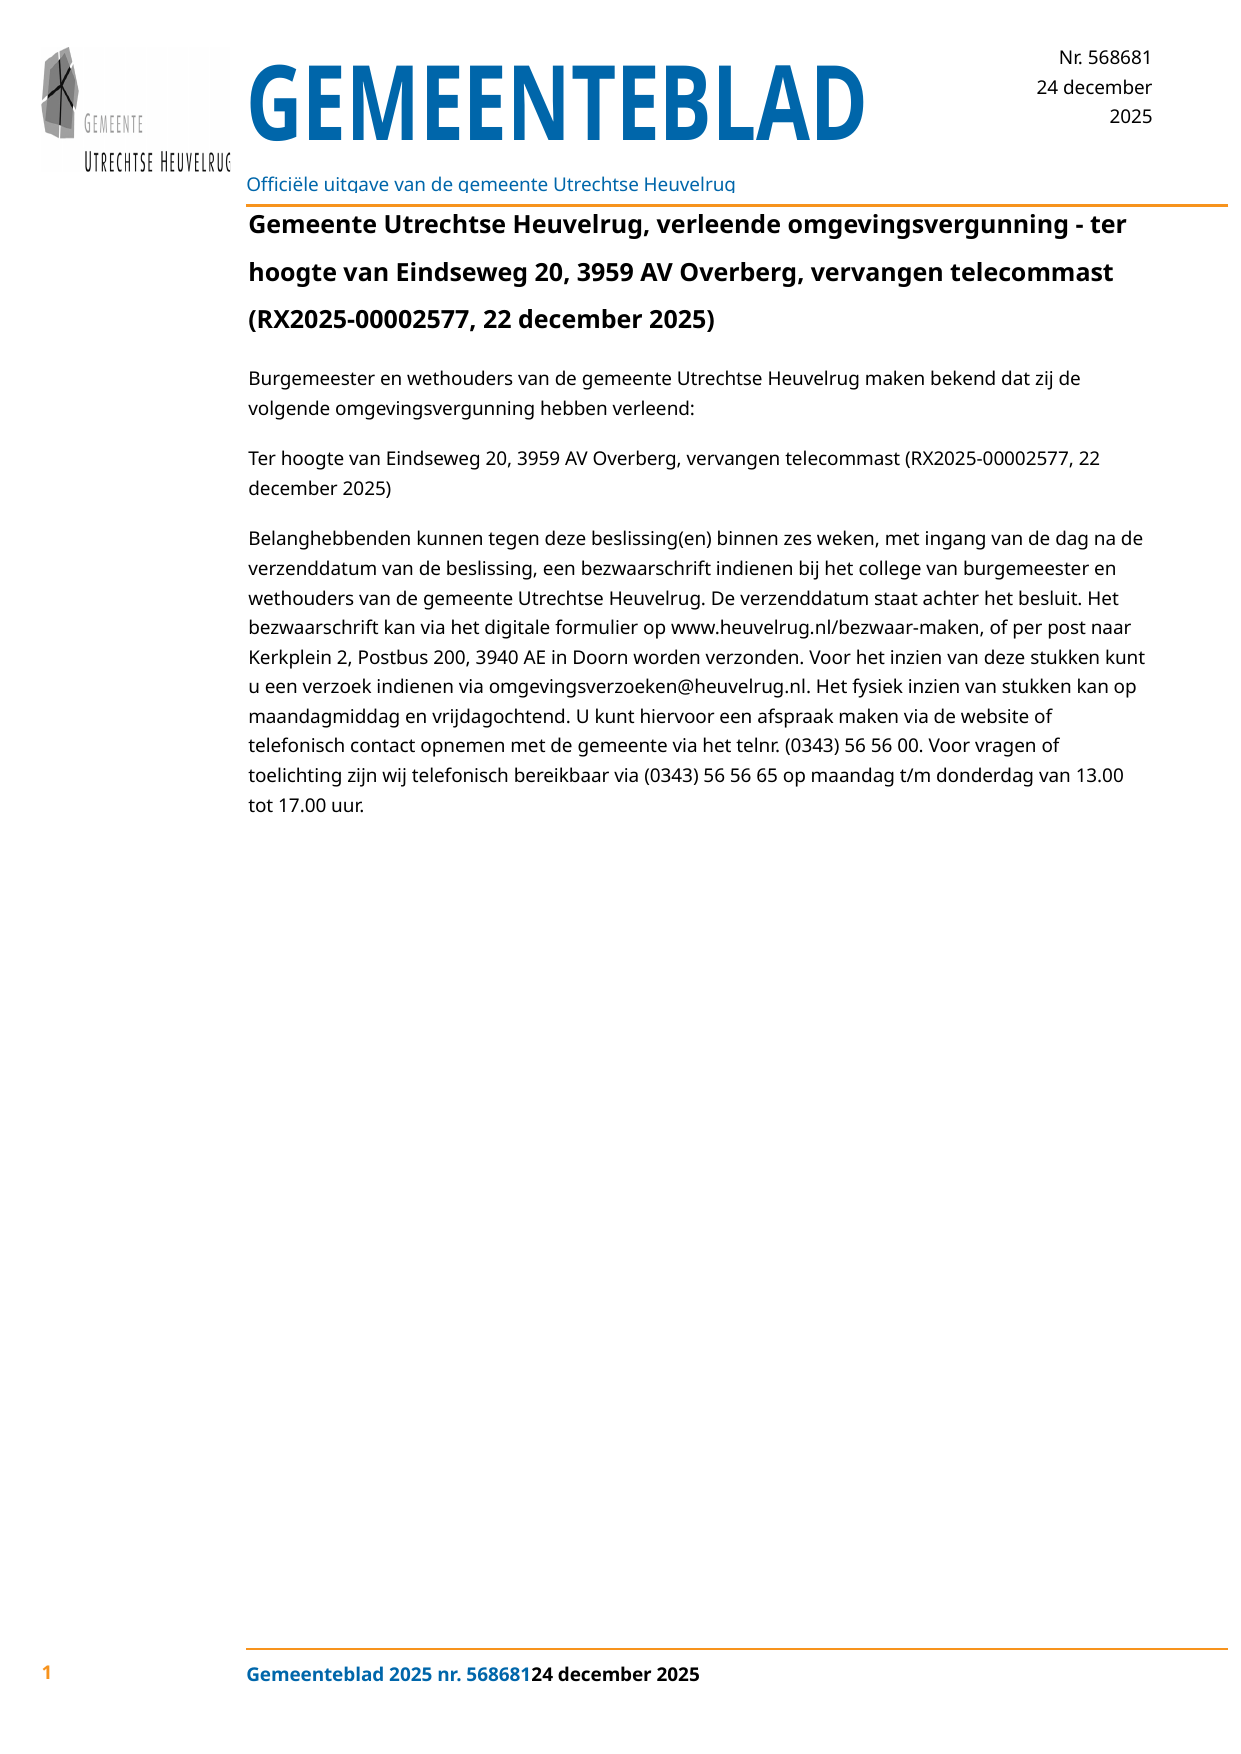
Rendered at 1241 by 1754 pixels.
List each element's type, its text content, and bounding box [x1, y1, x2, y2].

text Ter hoogte van Eindseweg 20, 3959 AV Overberg, vervangen telecommast (RX2025-00002577, 22 december 2025) [248, 446, 1152, 501]
text Gemeente Utrechtse Heuvelrug, verleende omgevingsvergunning - ter hoogte van Eindseweg 20, 3959 AV Overberg, vervangen telecommast (RX2025-00002577, 22 december 2025) [248, 207, 1152, 336]
text Belanghebbenden kunnen tegen deze beslissing(en) binnen zes weken, met ingang van de dag na de verzenddatum van de beslissing, een bezwaarschrift indienen bij het college van burgemeester en wethouders van de gemeente Utrechtse Heuvelrug. De verzenddatum staat achter het besluit. Het bezwaarschrift kan via het digitale formulier op www.heuvelrug.nl/bezwaar-maken, of per post naar Kerkplein 2, Postbus 200, 3940 AE in Doorn worden verzonden. Voor het inzien van deze stukken kunt u een verzoek indienen via omgevingsverzoeken@heuvelrug.nl. Het fysiek inzien van stukken kan op maandagmiddag en vrijdagochtend. U kunt hiervoor een afspraak maken via de website of telefonisch contact opnemen met de gemeente via het telnr. (0343) 56 56 00. Voor vragen of toelichting zijn wij telefonisch bereikbaar via (0343) 56 56 65 op maandag t/m donderdag van 13.00 tot 17.00 uur. [248, 526, 1152, 817]
picture [41, 47, 231, 172]
text Burgemeester en wethouders van de gemeente Utrechtse Heuvelrug maken bekend dat zij de volgende omgevingsvergunning hebben verleend: [248, 366, 1152, 421]
